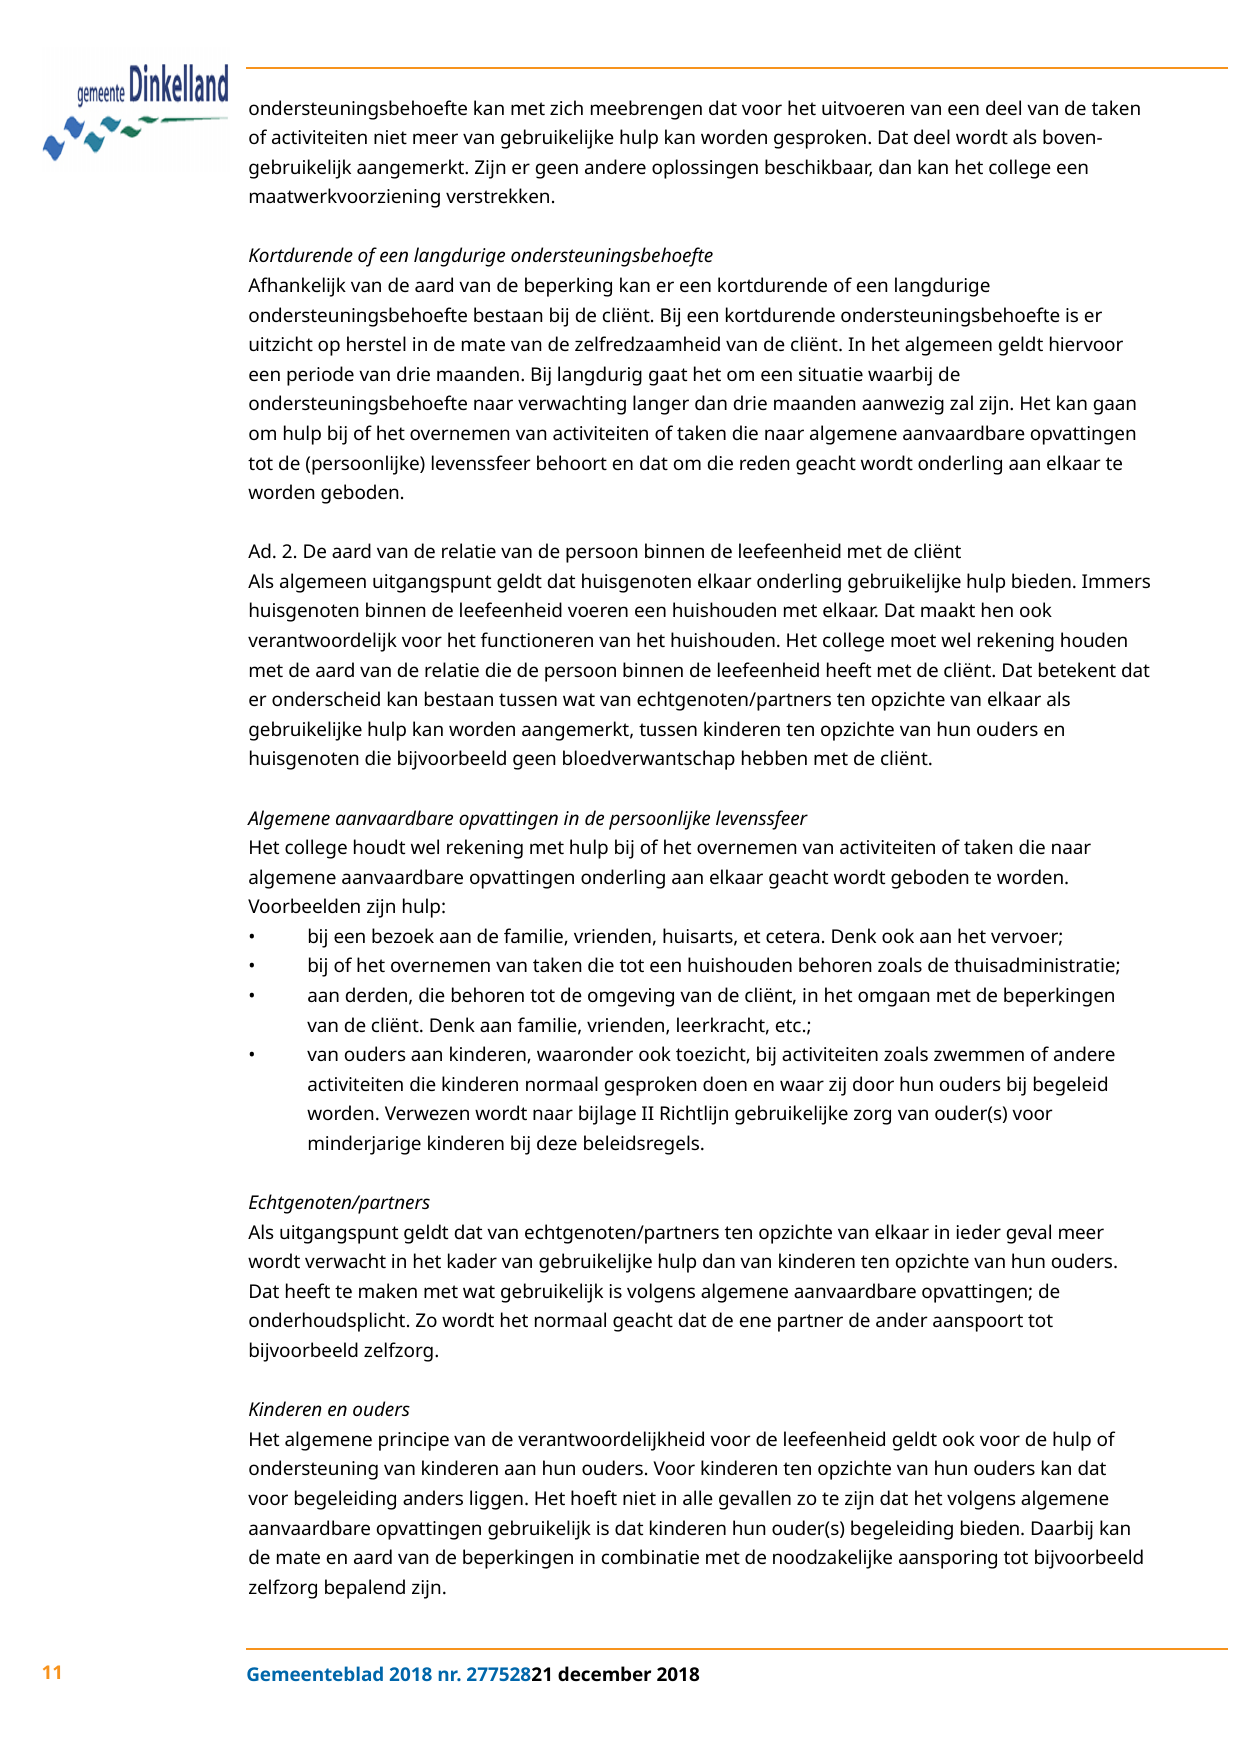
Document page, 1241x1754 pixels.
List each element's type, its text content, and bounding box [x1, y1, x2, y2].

text Kinderen en ouders [248, 1396, 1152, 1422]
list bij een bezoek aan de familie, vrienden, huisarts, et cetera. Denk ook aan het vervoer; [248, 923, 1152, 949]
text ondersteuningsbehoefte kan met zich meebrengen dat voor het uitvoeren van een deel van de taken of activiteiten niet meer van gebruikelijke hulp kan worden gesproken. Dat deel wordt als boven-gebruikelijk aangemerkt. Zijn er geen andere oplossingen beschikbaar, dan kan het college een maatwerkvoorziening verstrekken. [248, 95, 1152, 209]
text Afhankelijk van de aard van de beperking kan er een kortdurende of een langdurige ondersteuningsbehoefte bestaan bij de cliënt. Bij een kortdurende ondersteuningsbehoefte is er uitzicht op herstel in de mate van de zelfredzaamheid van de cliënt. In het algemeen geldt hiervoor een periode van drie maanden. Bij langdurig gaat het om een situatie waarbij de ondersteuningsbehoefte naar verwachting langer dan drie maanden aanwezig zal zijn. Het kan gaan om hulp bij of het overnemen van activiteiten of taken die naar algemene aanvaardbare opvattingen tot de (persoonlijke) levenssfeer behoort en dat om die reden geacht wordt onderling aan elkaar te worden geboden. [248, 272, 1152, 505]
picture [41, 47, 231, 172]
text Ad. 2. De aard van de relatie van de persoon binnen de leefeenheid met de cliënt [248, 538, 1152, 564]
list bij of het overnemen van taken die tot een huishouden behoren zoals de thuisadministratie; [248, 953, 1152, 978]
text Als uitgangspunt geldt dat van echtgenoten/partners ten opzichte van elkaar in ieder geval meer wordt verwacht in het kader van gebruikelijke hulp dan van kinderen ten opzichte van hun ouders. Dat heeft te maken met wat gebruikelijk is volgens algemene aanvaardbare opvattingen; de onderhoudsplicht. Zo wordt het normaal geacht dat de ene partner de ander aanspoort tot bijvoorbeeld zelfzorg. [248, 1219, 1152, 1363]
list van ouders aan kinderen, waaronder ook toezicht, bij activiteiten zoals zwemmen of andere activiteiten die kinderen normaal gesproken doen en waar zij door hun ouders bij begeleid worden. Verwezen wordt naar bijlage II Richtlijn gebruikelijke zorg van ouder(s) voor minderjarige kinderen bij deze beleidsregels. [248, 1041, 1152, 1156]
text Het algemene principe van de verantwoordelijkheid voor de leefeenheid geldt ook voor de hulp of ondersteuning van kinderen aan hun ouders. Voor kinderen ten opzichte van hun ouders kan dat voor begeleiding anders liggen. Het hoeft niet in alle gevallen zo te zijn dat het volgens algemene aanvaardbare opvattingen gebruikelijk is dat kinderen hun ouder(s) begeleiding bieden. Daarbij kan de mate en aard van de beperkingen in combinatie met de noodzakelijke aansporing tot bijvoorbeeld zelfzorg bepalend zijn. [248, 1426, 1152, 1600]
list aan derden, die behoren tot de omgeving van de cliënt, in het omgaan met de beperkingen van de cliënt. Denk aan familie, vrienden, leerkracht, etc.; [248, 982, 1152, 1038]
text Algemene aanvaardbare opvattingen in de persoonlijke levenssfeer [248, 805, 1152, 831]
text Als algemeen uitgangspunt geldt dat huisgenoten elkaar onderling gebruikelijke hulp bieden. Immers huisgenoten binnen de leefeenheid voeren een huishouden met elkaar. Dat maakt hen ook verantwoordelijk voor het functioneren van het huishouden. Het college moet wel rekening houden met de aard van de relatie die de persoon binnen de leefeenheid heeft met de cliënt. Dat betekent dat er onderscheid kan bestaan tussen wat van echtgenoten/partners ten opzichte van elkaar als gebruikelijke hulp kan worden aangemerkt, tussen kinderen ten opzichte van hun ouders en huisgenoten die bijvoorbeeld geen bloedverwantschap hebben met de cliënt. [248, 568, 1152, 771]
text Echtgenoten/partners [248, 1189, 1152, 1215]
text Kortdurende of een langdurige ondersteuningsbehoefte [248, 243, 1152, 268]
text Het college houdt wel rekening met hulp bij of het overnemen van activiteiten of taken die naar algemene aanvaardbare opvattingen onderling aan elkaar geacht wordt geboden te worden. Voorbeelden zijn hulp: [248, 834, 1152, 919]
